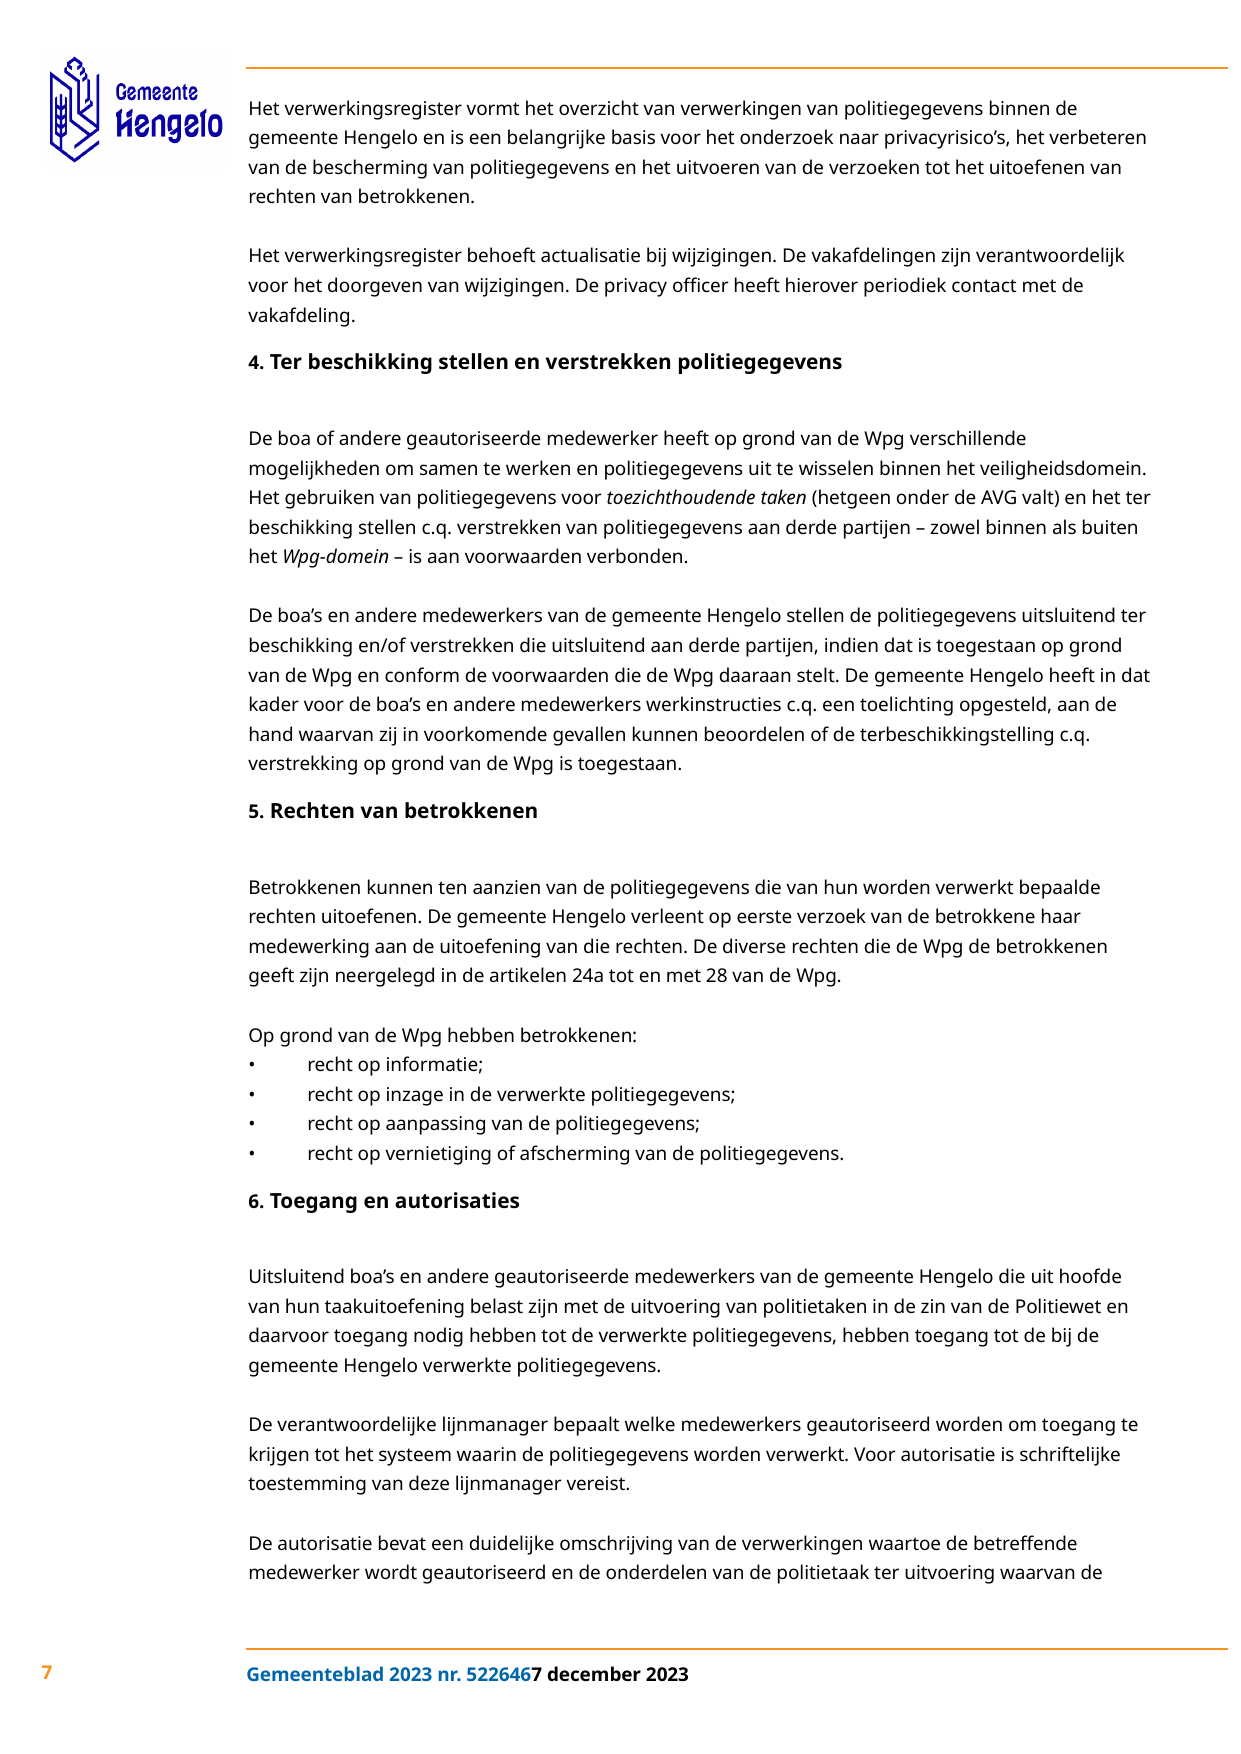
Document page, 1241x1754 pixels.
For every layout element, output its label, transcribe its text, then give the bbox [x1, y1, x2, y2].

text Op grond van de Wpg hebben betrokkenen: [248, 1022, 1152, 1048]
text De verantwoordelijke lijnmanager bepaalt welke medewerkers geautoriseerd worden om toegang te krijgen tot het systeem waarin de politiegegevens worden verwerkt. Voor autorisatie is schriftelijke toestemming van deze lijnmanager vereist. [248, 1411, 1152, 1496]
text 5. Rechten van betrokkenen [248, 796, 1152, 825]
list recht op vernietiging of afscherming van de politiegegevens. [248, 1140, 1152, 1166]
text 4. Ter beschikking stellen en verstrekken politiegegevens [248, 347, 1152, 376]
text Uitsluitend boa’s en andere geautoriseerde medewerkers van de gemeente Hengelo die uit hoofde van hun taakuitoefening belast zijn met de uitvoering van politietaken in de zin van de Politiewet en daarvoor toegang nodig hebben tot de verwerkte politiegegevens, hebben toegang tot de bij de gemeente Hengelo verwerkte politiegegevens. [248, 1263, 1152, 1378]
text De autorisatie bevat een duidelijke omschrijving van de verwerkingen waartoe de betreffende medewerker wordt geautoriseerd en de onderdelen van de politietaak ter uitvoering waarvan de [248, 1530, 1152, 1585]
text De boa of andere geautoriseerde medewerker heeft op grond van de Wpg verschillende mogelijkheden om samen te werken en politiegegevens uit te wisselen binnen het veiligheidsdomein. Het gebruiken van politiegegevens voor toezichthoudende taken (hetgeen onder de AVG valt) en het ter beschikking stellen c.q. verstrekken van politiegegevens aan derde partijen – zowel binnen als buiten het Wpg-domein – is aan voorwaarden verbonden. [248, 425, 1152, 569]
list recht op aanpassing van de politiegegevens; [248, 1111, 1152, 1136]
picture [41, 47, 231, 172]
list recht op inzage in de verwerkte politiegegevens; [248, 1081, 1152, 1107]
list recht op informatie; [248, 1051, 1152, 1077]
text Het verwerkingsregister behoeft actualisatie bij wijzigingen. De vakafdelingen zijn verantwoordelijk voor het doorgeven van wijzigingen. De privacy officer heeft hierover periodiek contact met de vakafdeling. [248, 243, 1152, 328]
text De boa’s en andere medewerkers van de gemeente Hengelo stellen de politiegegevens uitsluitend ter beschikking en/of verstrekken die uitsluitend aan derde partijen, indien dat is toegestaan op grond van de Wpg en conform de voorwaarden die de Wpg daaraan stelt. De gemeente Hengelo heeft in dat kader voor de boa’s en andere medewerkers werkinstructies c.q. een toelichting opgesteld, aan de hand waarvan zij in voorkomende gevallen kunnen beoordelen of de terbeschikkingstelling c.q. verstrekking op grond van de Wpg is toegestaan. [248, 603, 1152, 776]
text 6. Toegang en autorisaties [248, 1186, 1152, 1214]
text Het verwerkingsregister vormt het overzicht van verwerkingen van politiegegevens binnen de gemeente Hengelo en is een belangrijke basis voor het onderzoek naar privacyrisico’s, het verbeteren van de bescherming van politiegegevens en het uitvoeren van de verzoeken tot het uitoefenen van rechten van betrokkenen. [248, 95, 1152, 209]
text Betrokkenen kunnen ten aanzien van de politiegegevens die van hun worden verwerkt bepaalde rechten uitoefenen. De gemeente Hengelo verleent op eerste verzoek van de betrokkene haar medewerking aan de uitoefening van die rechten. De diverse rechten die de Wpg de betrokkenen geeft zijn neergelegd in de artikelen 24a tot en met 28 van de Wpg. [248, 874, 1152, 988]
